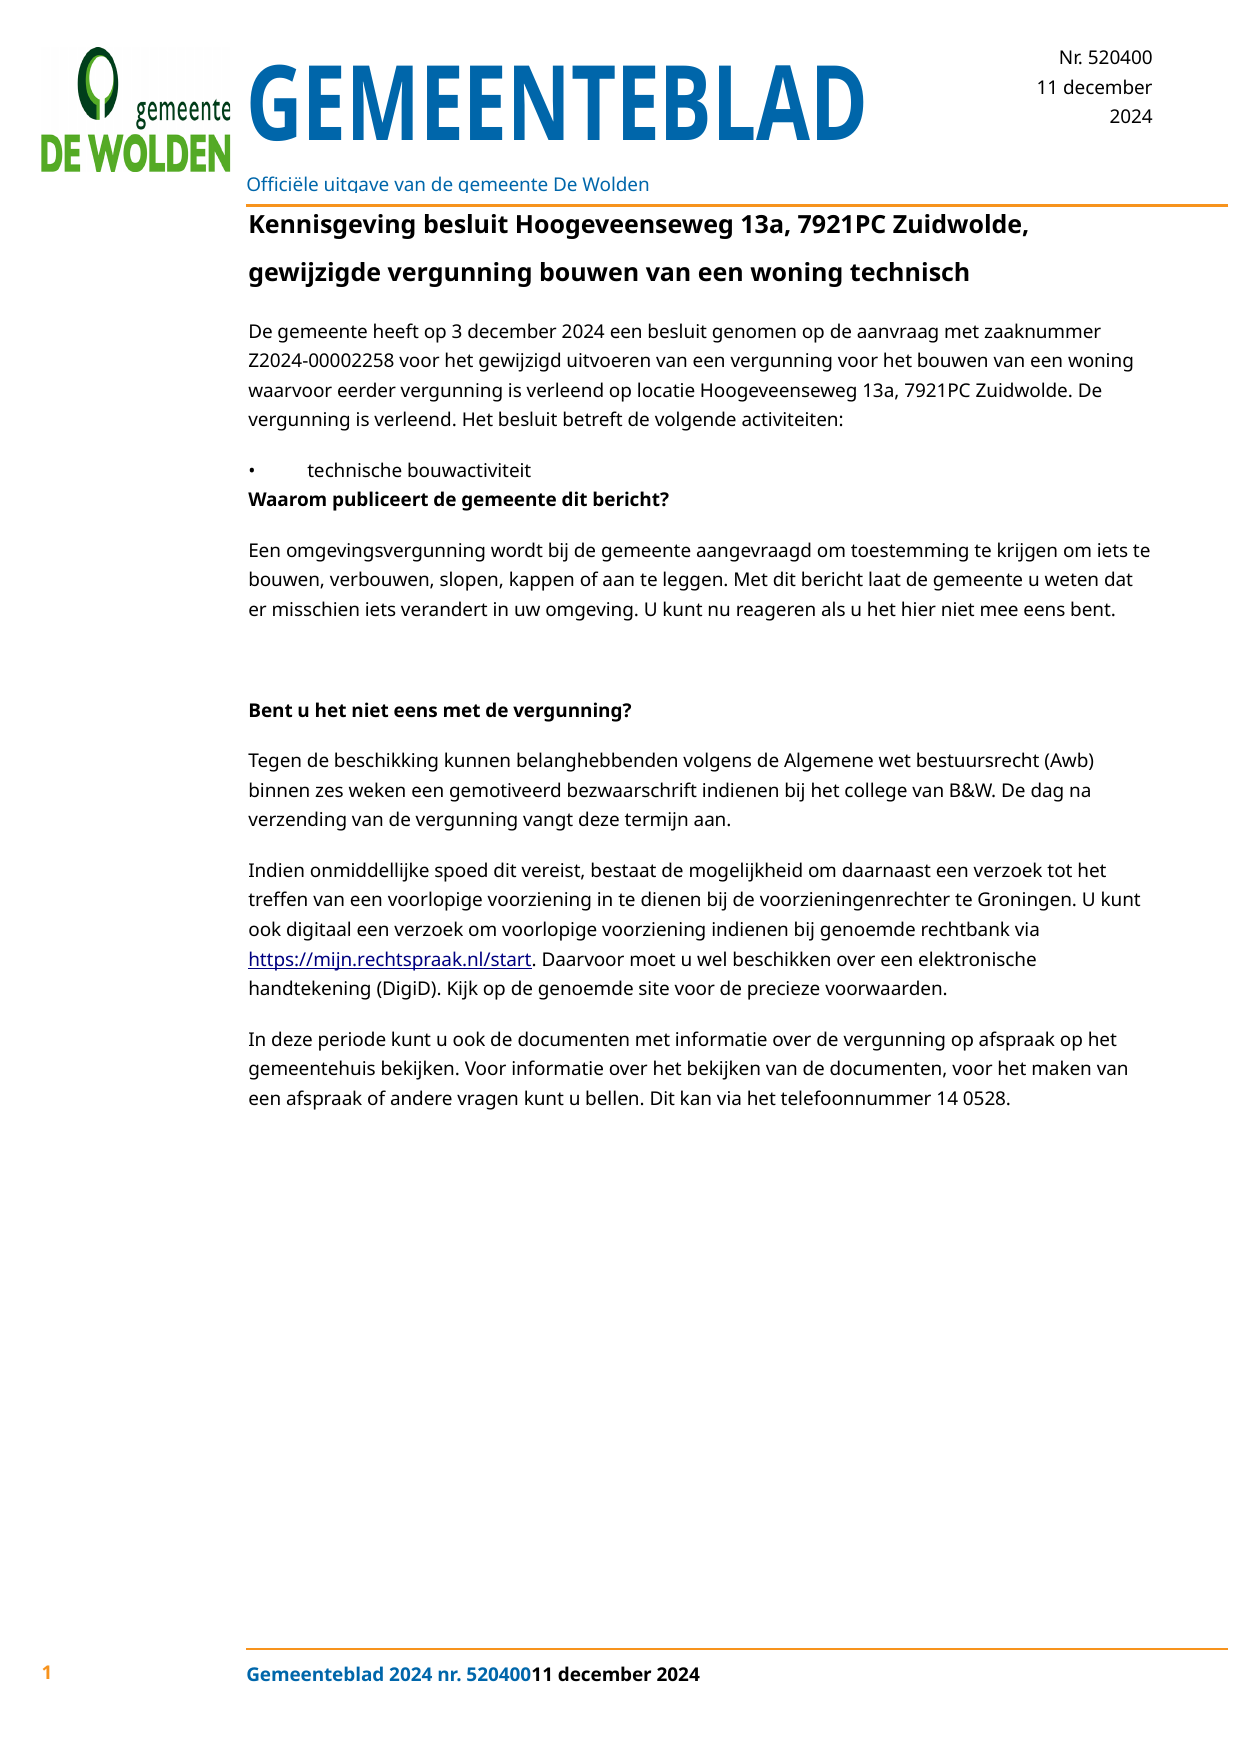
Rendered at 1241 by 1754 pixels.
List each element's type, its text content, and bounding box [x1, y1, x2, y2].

text Waarom publiceert de gemeente dit bericht? [248, 487, 1152, 512]
text Een omgevingsvergunning wordt bij de gemeente aangevraagd om toestemming te krijgen om iets te bouwen, verbouwen, slopen, kappen of aan te leggen. Met dit bericht laat de gemeente u weten dat er misschien iets verandert in uw omgeving. U kunt nu reageren als u het hier niet mee eens bent. [248, 537, 1152, 622]
text Tegen de beschikking kunnen belanghebbenden volgens de Algemene wet bestuursrecht (Awb) binnen zes weken een gemotiveerd bezwaarschrift indienen bij het college van B&W. De dag na verzending van de vergunning vangt deze termijn aan. [248, 747, 1152, 832]
text In deze periode kunt u ook de documenten met informatie over de vergunning op afspraak op het gemeentehuis bekijken. Voor informatie over het bekijken van de documenten, voor het maken van een afspraak of andere vragen kunt u bellen. Dit kan via het telefoonnummer 14 0528. [248, 1026, 1152, 1111]
text Kennisgeving besluit Hoogeveenseweg 13a, 7921PC Zuidwolde, gewijzigde vergunning bouwen van een woning technisch [248, 207, 1152, 288]
text Bent u het niet eens met de vergunning? [248, 697, 1152, 723]
list technische bouwactiviteit [248, 457, 1152, 483]
text De gemeente heeft op 3 december 2024 een besluit genomen op de aanvraag met zaaknummer Z2024-00002258 voor het gewijzigd uitvoeren van een vergunning voor het bouwen van een woning waarvoor eerder vergunning is verleend op locatie Hoogeveenseweg 13a, 7921PC Zuidwolde. De vergunning is verleend. Het besluit betreft de volgende activiteiten: [248, 318, 1152, 432]
text Indien onmiddellijke spoed dit vereist, bestaat de mogelijkheid om daarnaast een verzoek tot het treffen van een voorlopige voorziening in te dienen bij de voorzieningenrechter te Groningen. U kunt ook digitaal een verzoek om voorlopige voorziening indienen bij genoemde rechtbank via https://mijn.rechtspraak.nl/start. Daarvoor moet u wel beschikken over een elektronische handtekening (DigiD). Kijk op de genoemde site voor de precieze voorwaarden. [248, 857, 1152, 1001]
picture [41, 47, 231, 172]
